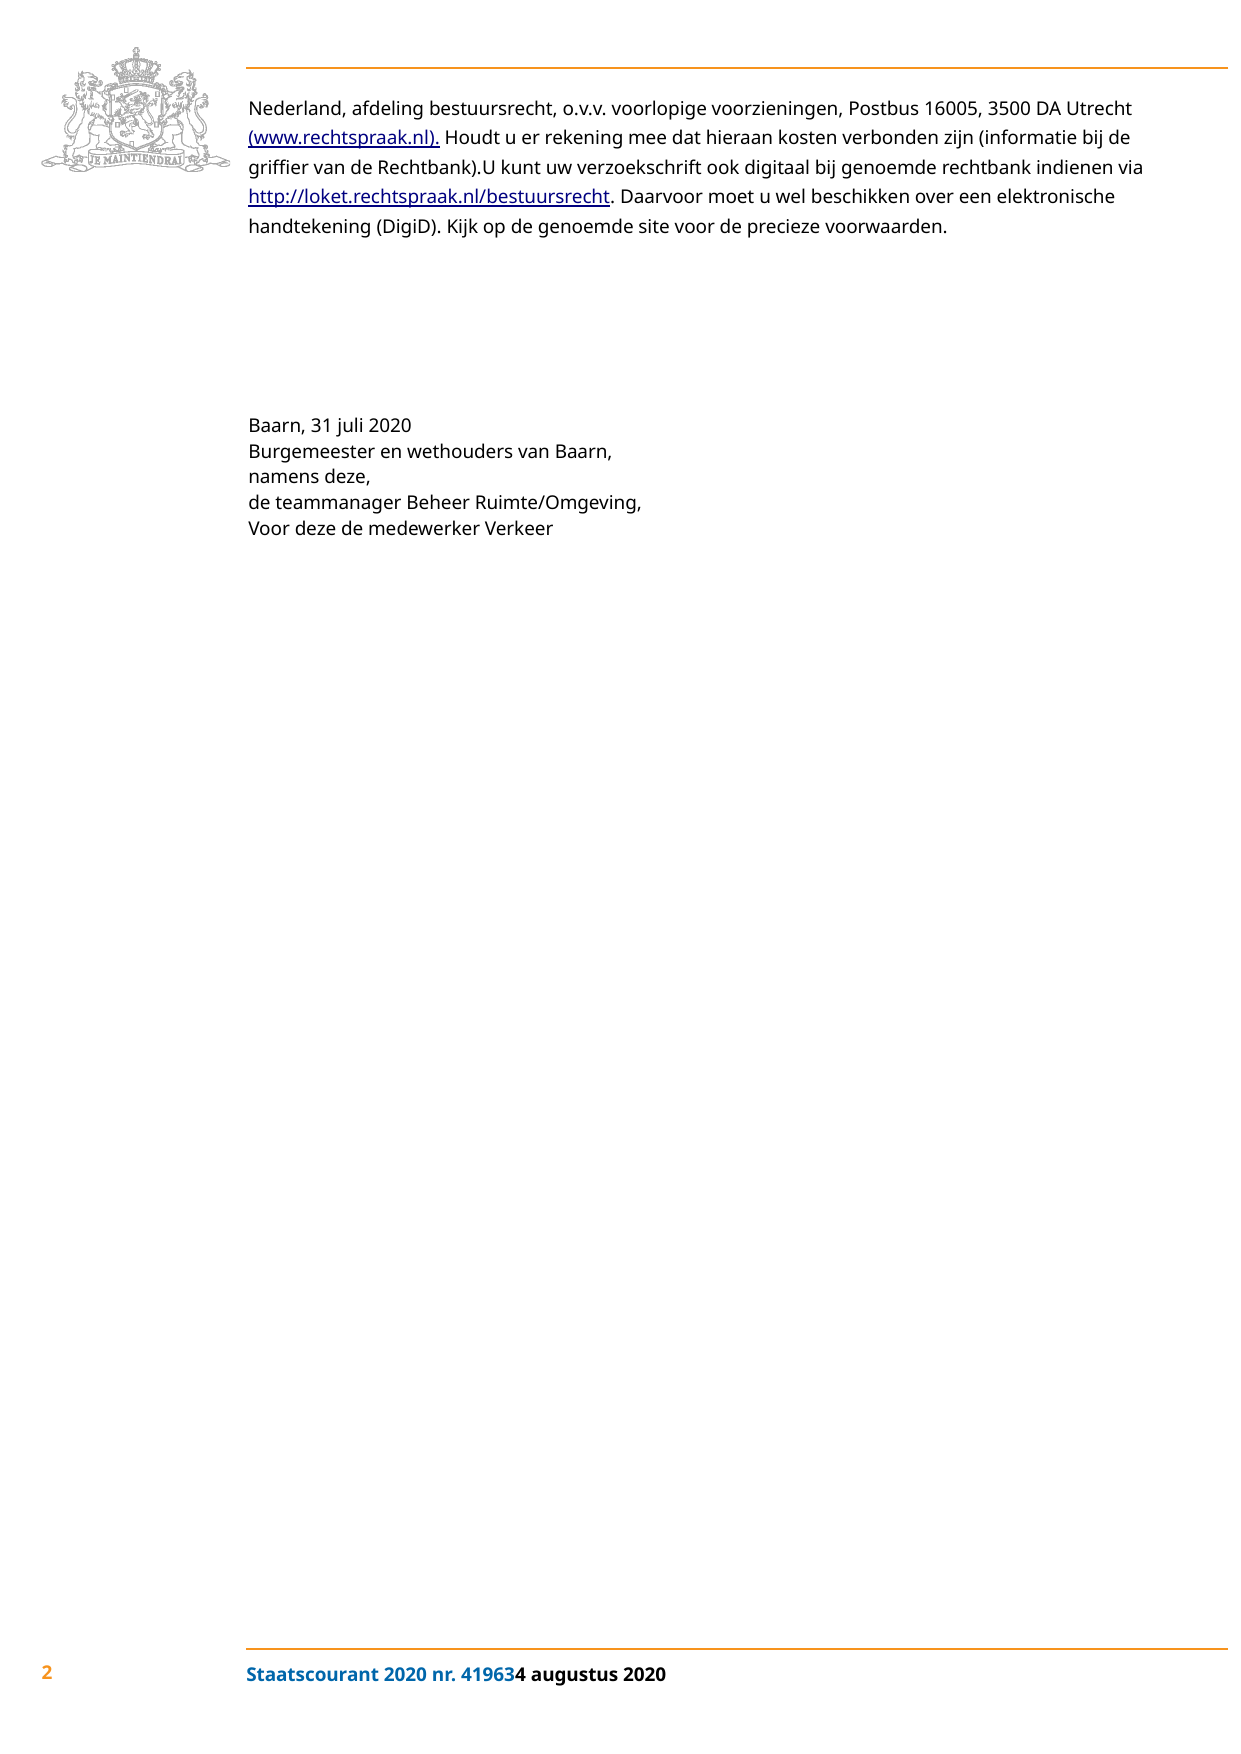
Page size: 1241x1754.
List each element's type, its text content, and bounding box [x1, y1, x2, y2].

text Burgemeester en wethouders van Baarn, [248, 438, 1152, 464]
text Voor deze de medewerker Verkeer [248, 515, 1152, 541]
picture [41, 47, 231, 172]
text Baarn, 31 juli 2020 [248, 412, 1152, 438]
text Nederland, afdeling bestuursrecht, o.v.v. voorlopige voorzieningen, Postbus 16005, 3500 DA Utrecht (www.rechtspraak.nl). Houdt u er rekening mee dat hieraan kosten verbonden zijn (informatie bij de griffier van de Rechtbank).U kunt uw verzoekschrift ook digitaal bij genoemde rechtbank indienen via http://loket.rechtspraak.nl/bestuursrecht. Daarvoor moet u wel beschikken over een elektronische handtekening (DigiD). Kijk op de genoemde site voor de precieze voorwaarden. [248, 95, 1152, 239]
text de teammanager Beheer Ruimte/Omgeving, [248, 489, 1152, 515]
text namens deze, [248, 464, 1152, 489]
